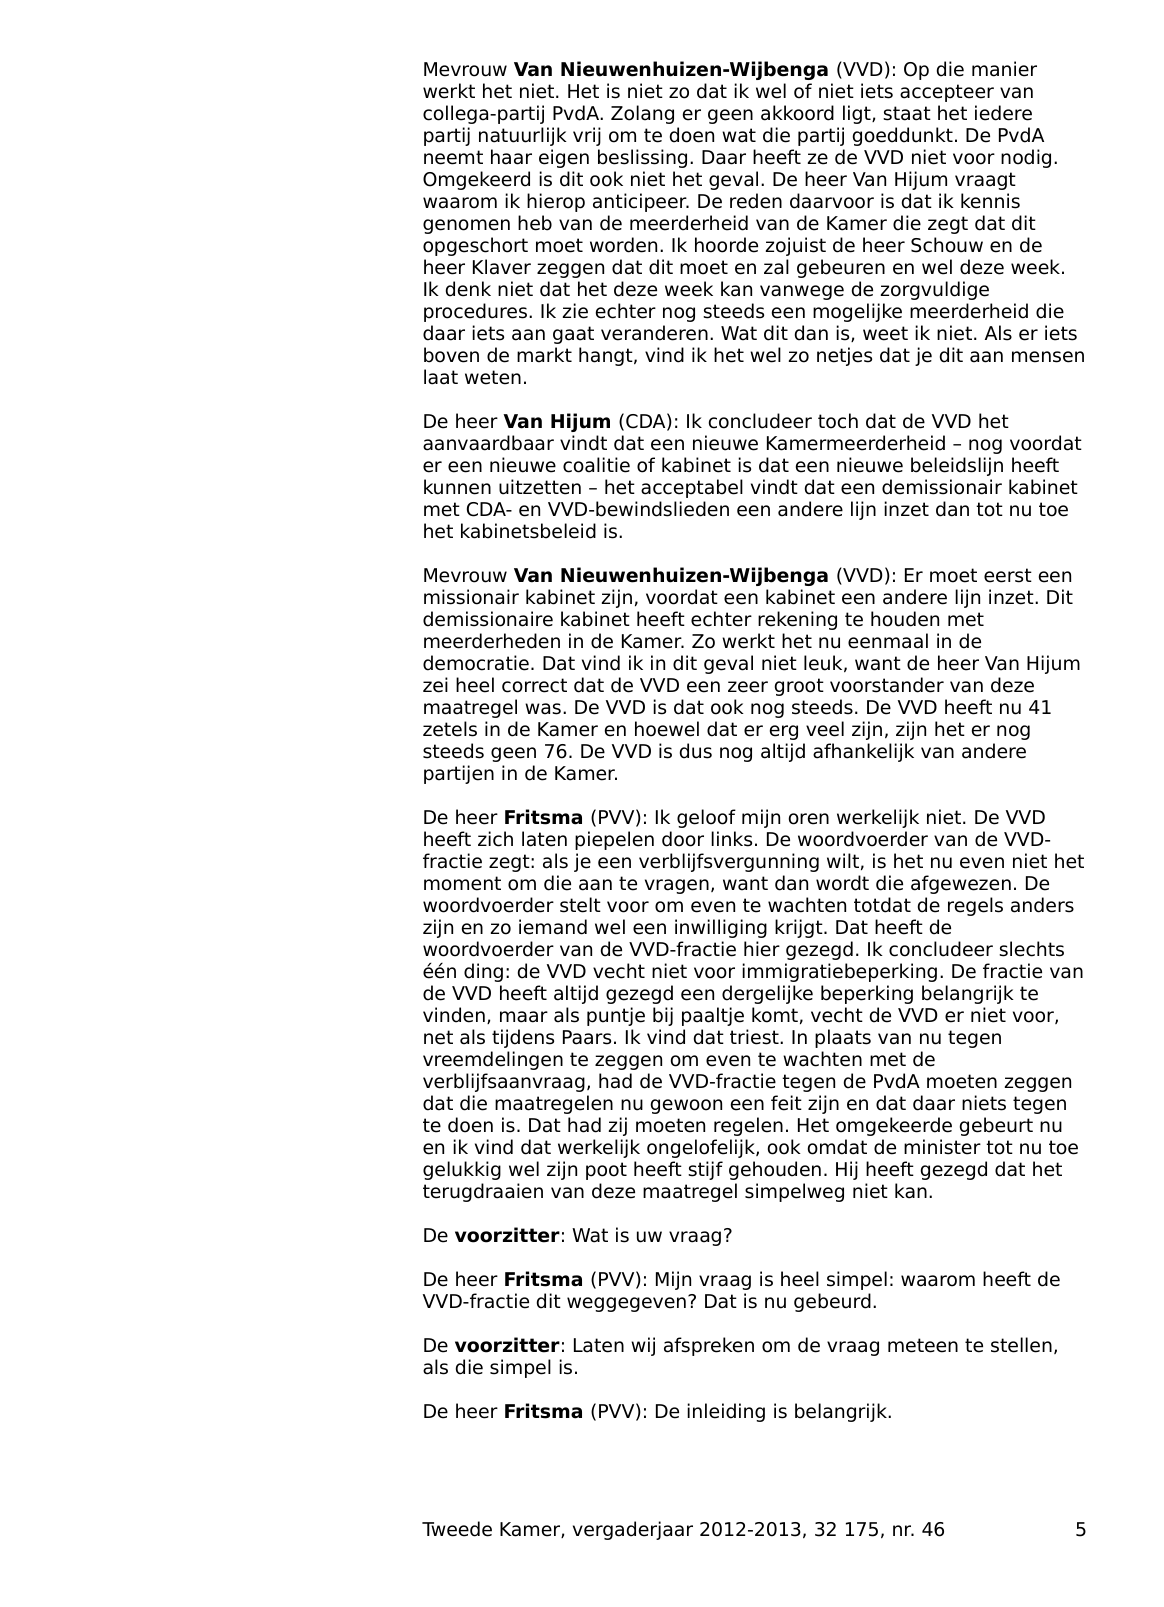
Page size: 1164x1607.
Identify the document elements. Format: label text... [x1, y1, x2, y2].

text De voorzitter: Wat is uw vraag? [422, 1225, 1087, 1247]
text Mevrouw Van Nieuwenhuizen-Wijbenga (VVD): Er moet eerst een missionair kabinet zijn, voordat een kabinet een andere lijn inzet. Dit demissionaire kabinet heeft echter rekening te houden met meerderheden in de Kamer. Zo werkt het nu eenmaal in de democratie. Dat vind ik in dit geval niet leuk, want de heer Van Hijum zei heel correct dat de VVD een zeer groot voorstander van deze maatregel was. De VVD is dat ook nog steeds. De VVD heeft nu 41 zetels in de Kamer en hoewel dat er erg veel zijn, zijn het er nog steeds geen 76. De VVD is dus nog altijd afhankelijk van andere partijen in de Kamer. [422, 565, 1087, 785]
text De heer Fritsma (PVV): De inleiding is belangrijk. [422, 1401, 1087, 1423]
text De heer Fritsma (PVV): Mijn vraag is heel simpel: waarom heeft de VVD-fractie dit weggegeven? Dat is nu gebeurd. [422, 1269, 1087, 1313]
text De voorzitter: Laten wij afspreken om de vraag meteen te stellen, als die simpel is. [422, 1335, 1087, 1379]
text De heer Van Hijum (CDA): Ik concludeer toch dat de VVD het aanvaardbaar vindt dat een nieuwe Kamermeerderheid – nog voordat er een nieuwe coalitie of kabinet is dat een nieuwe beleidslijn heeft kunnen uitzetten – het acceptabel vindt dat een demissionair kabinet met CDA- en VVD-bewindslieden een andere lijn inzet dan tot nu toe het kabinetsbeleid is. [422, 411, 1087, 543]
text De heer Fritsma (PVV): Ik geloof mijn oren werkelijk niet. De VVD heeft zich laten piepelen door links. De woordvoerder van de VVD-fractie zegt: als je een verblijfsvergunning wilt, is het nu even niet het moment om die aan te vragen, want dan wordt die afgewezen. De woordvoerder stelt voor om even te wachten totdat de regels anders zijn en zo iemand wel een inwilliging krijgt. Dat heeft de woordvoerder van de VVD-fractie hier gezegd. Ik concludeer slechts één ding: de VVD vecht niet voor immigratiebeperking. De fractie van de VVD heeft altijd gezegd een dergelijke beperking belangrijk te vinden, maar als puntje bij paaltje komt, vecht de VVD er niet voor, net als tijdens Paars. Ik vind dat triest. In plaats van nu tegen vreemdelingen te zeggen om even te wachten met de verblijfsaanvraag, had de VVD-fractie tegen de PvdA moeten zeggen dat die maatregelen nu gewoon een feit zijn en dat daar niets tegen te doen is. Dat had zij moeten regelen. Het omgekeerde gebeurt nu en ik vind dat werkelijk ongelofelijk, ook omdat de minister tot nu toe gelukkig wel zijn poot heeft stijf gehouden. Hij heeft gezegd dat het terugdraaien van deze maatregel simpelweg niet kan. [422, 807, 1087, 1203]
text Mevrouw Van Nieuwenhuizen-Wijbenga (VVD): Op die manier werkt het niet. Het is niet zo dat ik wel of niet iets accepteer van collega-partij PvdA. Zolang er geen akkoord ligt, staat het iedere partij natuurlijk vrij om te doen wat die partij goeddunkt. De PvdA neemt haar eigen beslissing. Daar heeft ze de VVD niet voor nodig. Omgekeerd is dit ook niet het geval. De heer Van Hijum vraagt waarom ik hierop anticipeer. De reden daarvoor is dat ik kennis genomen heb van de meerderheid van de Kamer die zegt dat dit opgeschort moet worden. Ik hoorde zojuist de heer Schouw en de heer Klaver zeggen dat dit moet en zal gebeuren en wel deze week. Ik denk niet dat het deze week kan vanwege de zorgvuldige procedures. Ik zie echter nog steeds een mogelijke meerderheid die daar iets aan gaat veranderen. Wat dit dan is, weet ik niet. Als er iets boven de markt hangt, vind ik het wel zo netjes dat je dit aan mensen laat weten. [422, 59, 1087, 389]
